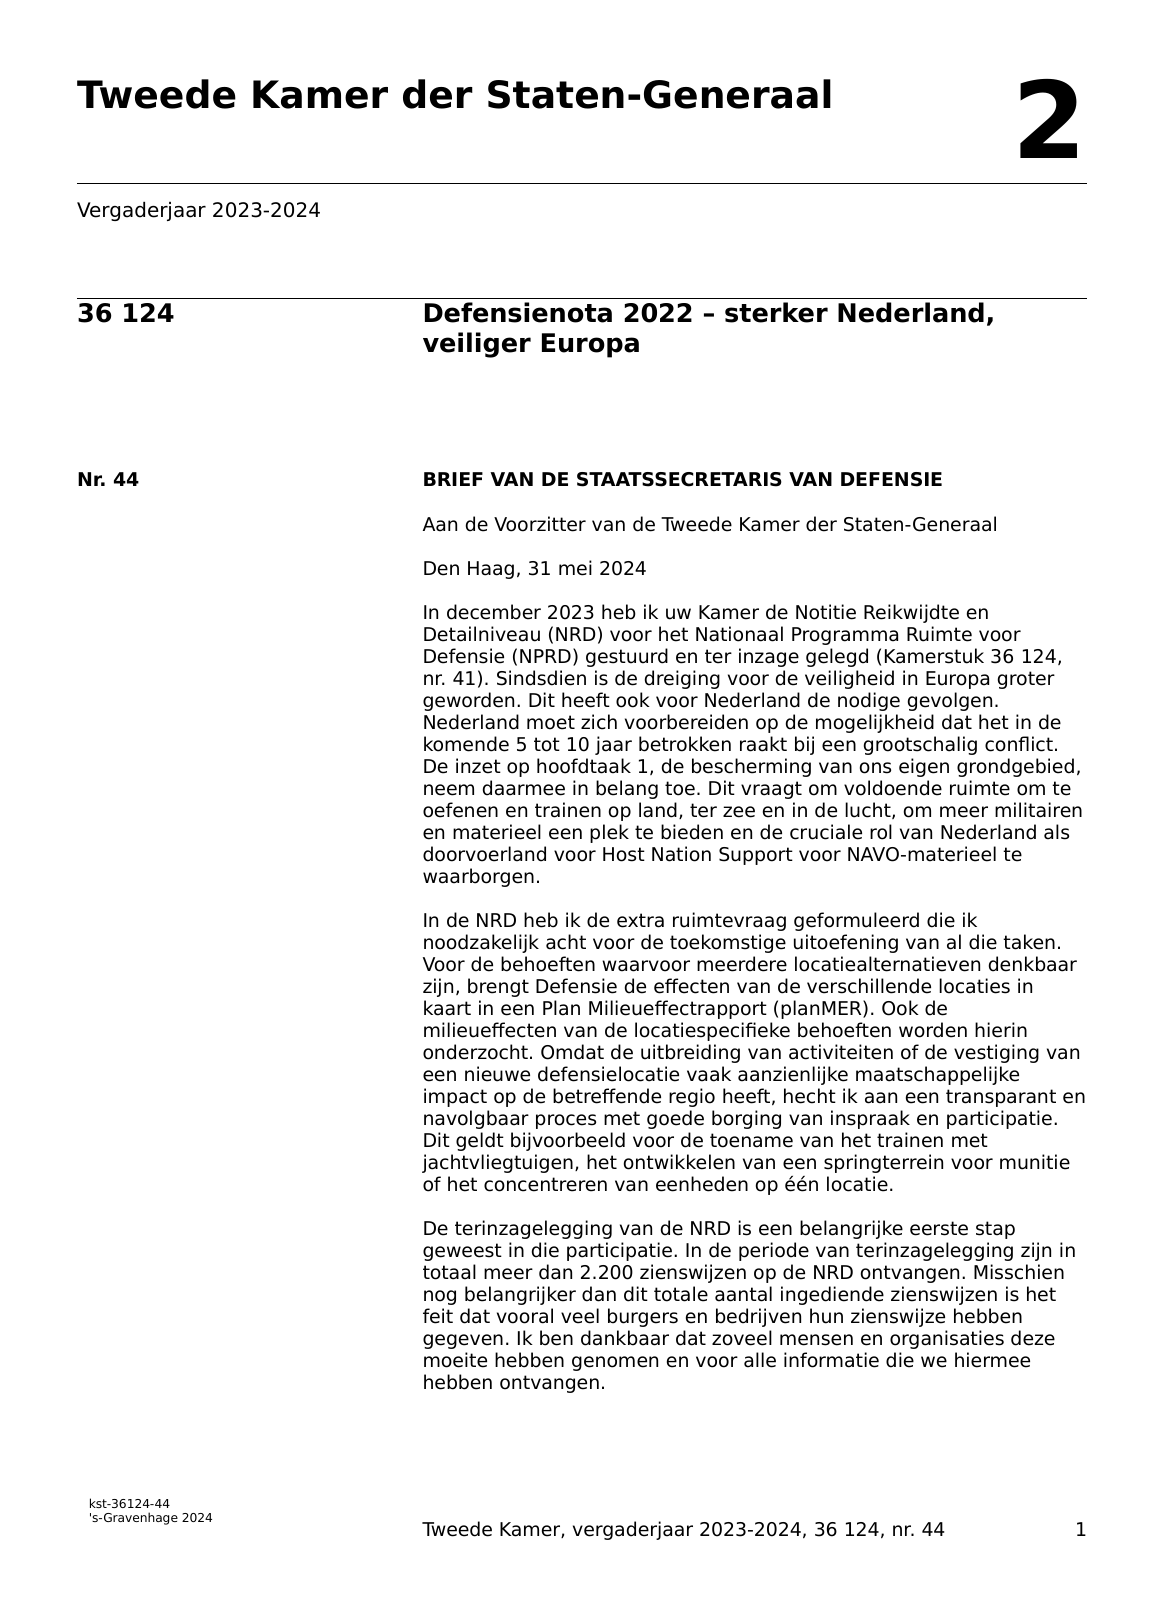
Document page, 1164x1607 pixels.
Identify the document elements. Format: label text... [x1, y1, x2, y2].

text De terinzagelegging van de NRD is een belangrijke eerste stap geweest in die participatie. In de periode van terinzagelegging zijn in totaal meer dan 2.200 zienswijzen op de NRD ontvangen. Misschien nog belangrijker dan dit totale aantal ingediende zienswijzen is het feit dat vooral veel burgers en bedrijven hun zienswijze hebben gegeven. Ik ben dankbaar dat zoveel mensen en organisaties deze moeite hebben genomen en voor alle informatie die we hiermee hebben ontvangen. [422, 1218, 1087, 1393]
table_cell Vergaderjaar 2023-2024 [77, 184, 1087, 298]
text kst-36124-44 [88, 1497, 323, 1511]
table_header 2 [886, 59, 1087, 183]
text In de NRD heb ik de extra ruimtevraag geformuleerd die ik noodzakelijk acht voor de toekomstige uitoefening van al die taken. Voor de behoeften waarvoor meerdere locatiealternatieven denkbaar zijn, brengt Defensie de effecten van de verschillende locaties in kaart in een Plan Milieueffectrapport (planMER). Ook de milieueffecten van de locatiespecifieke behoeften worden hierin onderzocht. Omdat de uitbreiding van activiteiten of de vestiging van een nieuwe defensielocatie vaak aanzienlijke maatschappelijke impact op de betreffende regio heeft, hecht ik aan een transparant en navolgbaar proces met goede borging van inspraak en participatie. Dit geldt bijvoorbeeld voor de toename van het trainen met jachtvliegtuigen, het ontwikkelen van een springterrein voor munitie of het concentreren van eenheden op één locatie. [422, 910, 1087, 1196]
text Aan de Voorzitter van de Tweede Kamer der Staten-Generaal [422, 513, 1087, 536]
subtitle 36 124 Defensienota 2022 – sterker Nederland, veiliger Europa [77, 299, 1087, 358]
text Den Haag, 31 mei 2024 [422, 558, 1087, 580]
text In december 2023 heb ik uw Kamer de Notitie Reikwijdte en Detailniveau (NRD) voor het Nationaal Programma Ruimte voor Defensie (NPRD) gestuurd en ter inzage gelegd (Kamerstuk 36 124, nr. 41). Sindsdien is de dreiging voor de veiligheid in Europa groter geworden. Dit heeft ook voor Nederland de nodige gevolgen. Nederland moet zich voorbereiden op de mogelijkheid dat het in de komende 5 tot 10 jaar betrokken raakt bij een grootschalig conflict. De inzet op hoofdtaak 1, de bescherming van ons eigen grondgebied, neem daarmee in belang toe. Dit vraagt om voldoende ruimte om te oefenen en trainen op land, ter zee en in de lucht, om meer militairen en materieel een plek te bieden en de cruciale rol van Nederland als doorvoerland voor Host Nation Support voor NAVO-materieel te waarborgen. [422, 602, 1087, 888]
subtitle Nr. 44 BRIEF VAN DE STAATSSECRETARIS VAN DEFENSIE [77, 469, 1087, 491]
text 's-Gravenhage 2024 [88, 1511, 323, 1525]
table_header Tweede Kamer der Staten-Generaal [77, 59, 886, 183]
